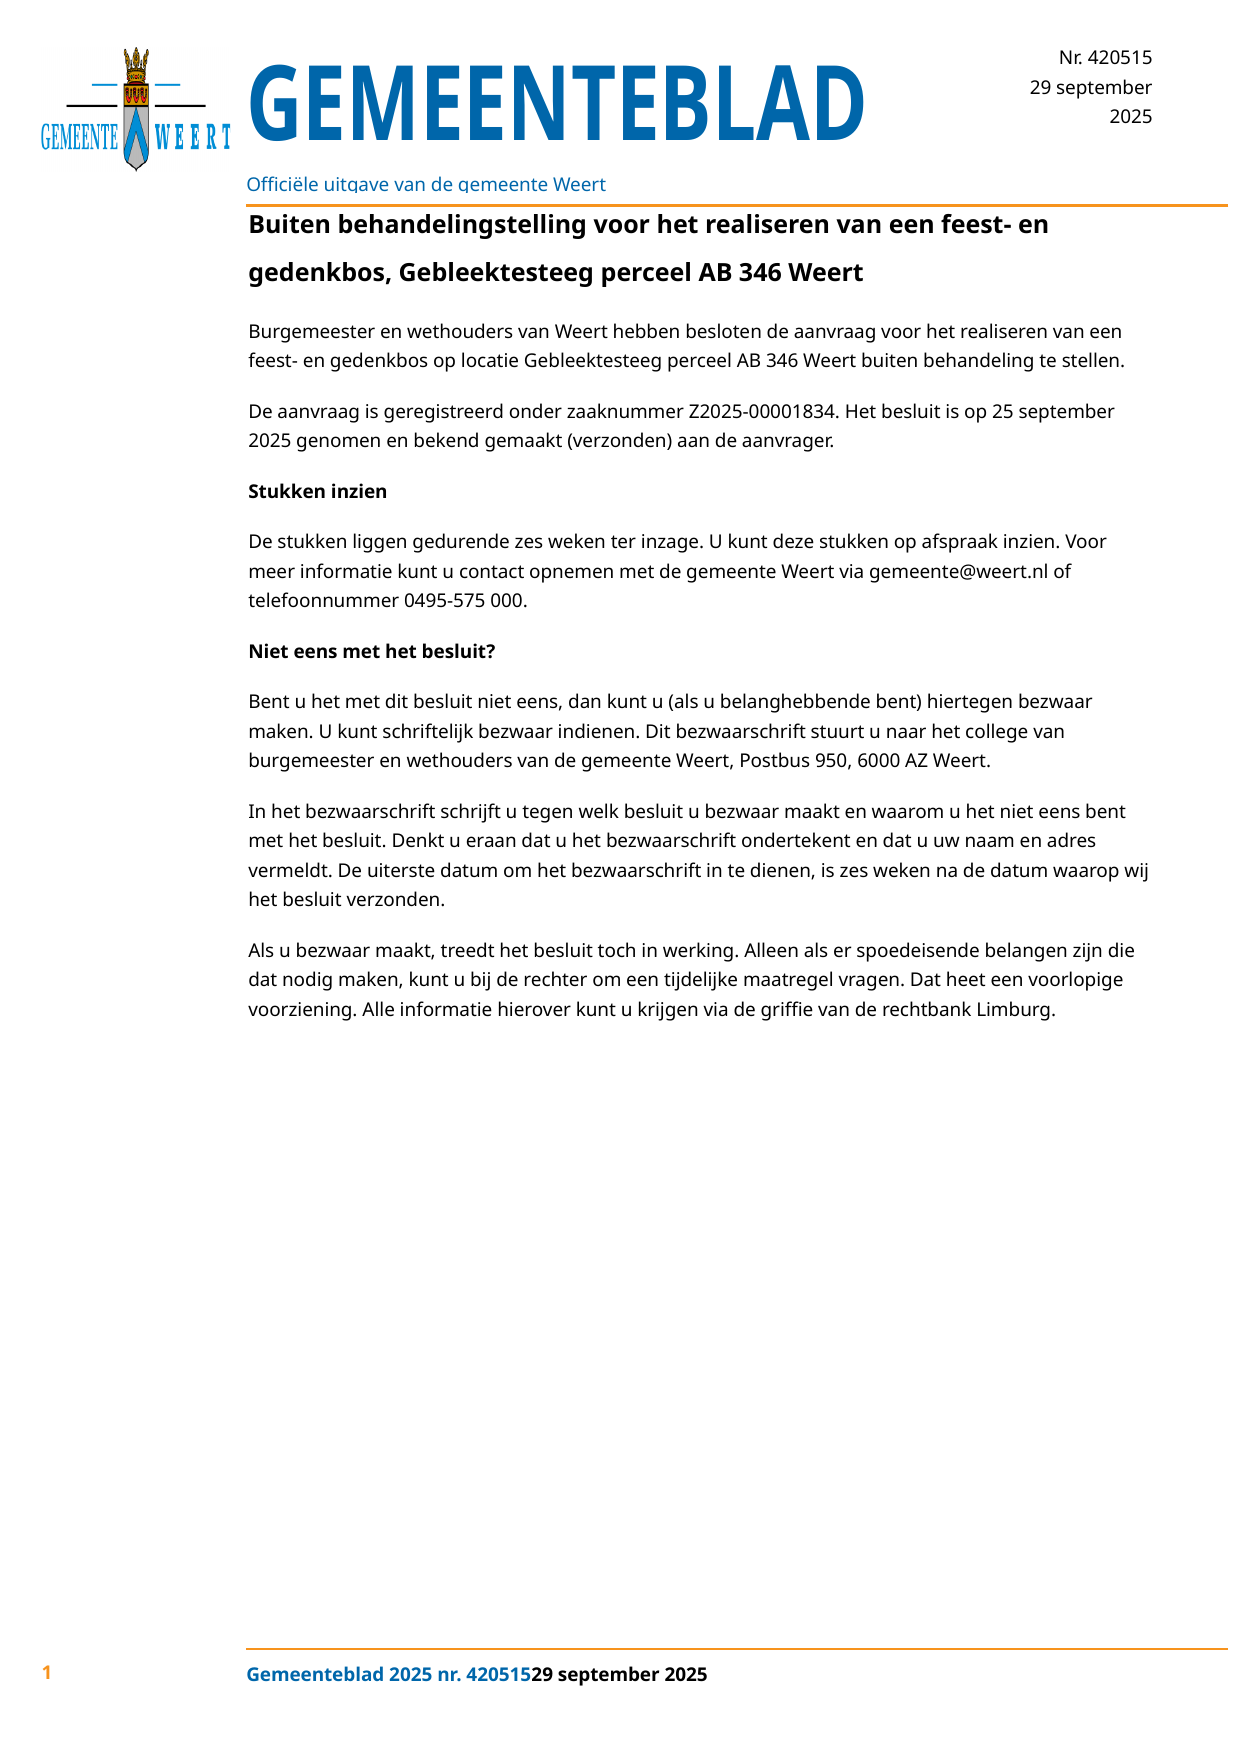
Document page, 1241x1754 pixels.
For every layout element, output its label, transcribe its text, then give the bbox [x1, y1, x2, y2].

text Buiten behandelingstelling voor het realiseren van een feest- en gedenkbos, Gebleektesteeg perceel AB 346 Weert [248, 207, 1152, 288]
picture [41, 47, 231, 172]
text In het bezwaarschrift schrijft u tegen welk besluit u bezwaar maakt en waarom u het niet eens bent met het besluit. Denkt u eraan dat u het bezwaarschrift ondertekent en dat u uw naam en adres vermeldt. De uiterste datum om het bezwaarschrift in te dienen, is zes weken na de datum waarop wij het besluit verzonden. [248, 798, 1152, 912]
text Burgemeester en wethouders van Weert hebben besloten de aanvraag voor het realiseren van een feest- en gedenkbos op locatie Gebleektesteeg perceel AB 346 Weert buiten behandeling te stellen. [248, 318, 1152, 373]
text Bent u het met dit besluit niet eens, dan kunt u (als u belanghebbende bent) hiertegen bezwaar maken. U kunt schriftelijk bezwaar indienen. Dit bezwaarschrift stuurt u naar het college van burgemeester en wethouders van de gemeente Weert, Postbus 950, 6000 AZ Weert. [248, 688, 1152, 773]
text Niet eens met het besluit? [248, 638, 1152, 664]
text De stukken liggen gedurende zes weken ter inzage. U kunt deze stukken op afspraak inzien. Voor meer informatie kunt u contact opnemen met de gemeente Weert via gemeente@weert.nl of telefoonnummer 0495-575 000. [248, 528, 1152, 613]
text De aanvraag is geregistreerd onder zaaknummer Z2025-00001834. Het besluit is op 25 september 2025 genomen en bekend gemaakt (verzonden) aan de aanvrager. [248, 398, 1152, 453]
text Stukken inzien [248, 478, 1152, 504]
text Als u bezwaar maakt, treedt het besluit toch in werking. Alleen als er spoedeisende belangen zijn die dat nodig maken, kunt u bij de rechter om een tijdelijke maatregel vragen. Dat heet een voorlopige voorziening. Alle informatie hierover kunt u krijgen via de griffie van de rechtbank Limburg. [248, 937, 1152, 1022]
